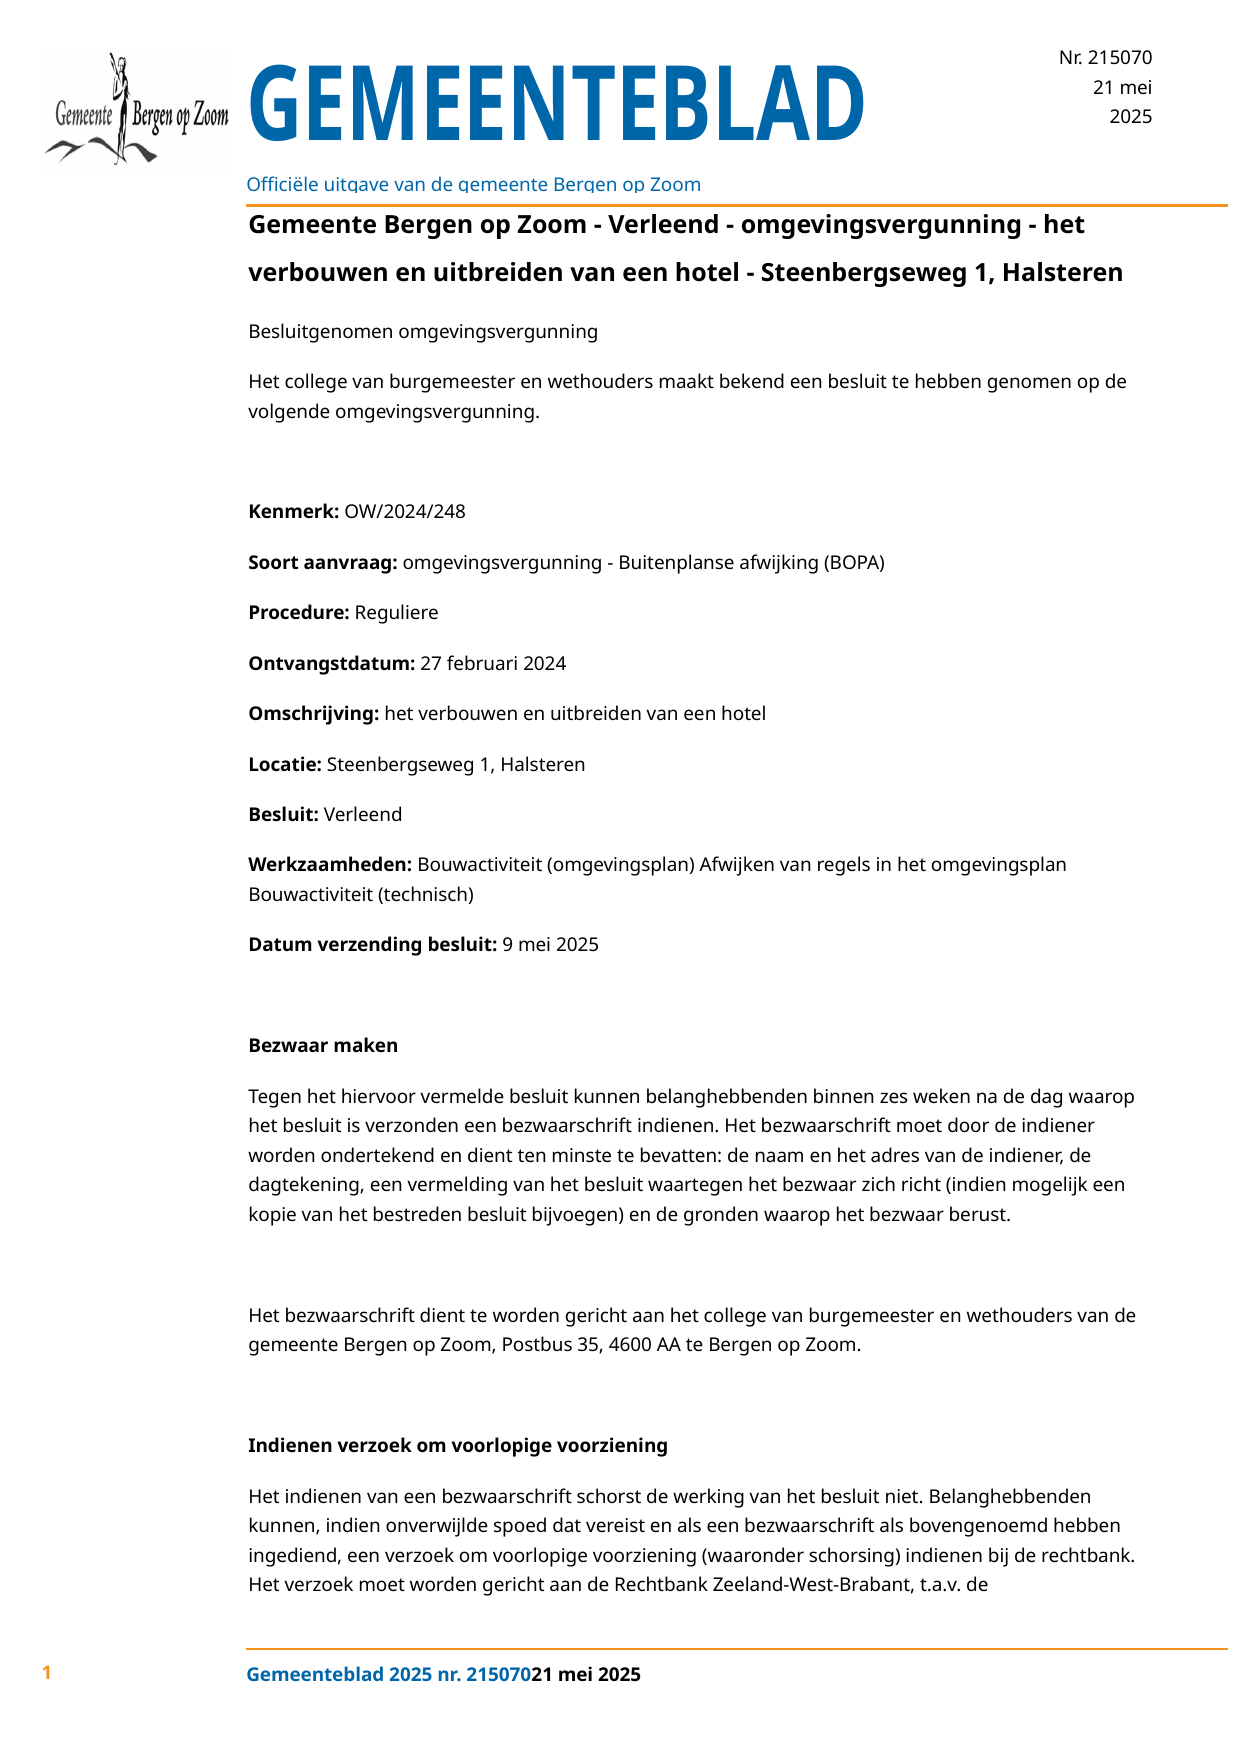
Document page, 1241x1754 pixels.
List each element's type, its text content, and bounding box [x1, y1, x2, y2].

text Ontvangstdatum: 27 februari 2024 [248, 650, 1152, 676]
text Datum verzending besluit: 9 mei 2025 [248, 932, 1152, 957]
text Besluit: Verleend [248, 801, 1152, 827]
text Indienen verzoek om voorlopige voorziening [248, 1432, 1152, 1458]
text Kenmerk: OW/2024/248 [248, 499, 1152, 524]
text Omschrijving: het verbouwen en uitbreiden van een hotel [248, 700, 1152, 726]
text Besluitgenomen omgevingsvergunning [248, 318, 1152, 344]
text Het indienen van een bezwaarschrift schorst de werking van het besluit niet. Belanghebbenden kunnen, indien onverwijlde spoed dat vereist en als een bezwaarschrift als bovengenoemd hebben ingediend, een verzoek om voorlopige voorziening (waaronder schorsing) indienen bij de rechtbank. Het verzoek moet worden gericht aan de Rechtbank Zeeland-West-Brabant, t.a.v. de [248, 1483, 1152, 1597]
text Soort aanvraag: omgevingsvergunning - Buitenplanse afwijking (BOPA) [248, 549, 1152, 575]
text Tegen het hiervoor vermelde besluit kunnen belanghebbenden binnen zes weken na de dag waarop het besluit is verzonden een bezwaarschrift indienen. Het bezwaarschrift moet door de indiener worden ondertekend en dient ten minste te bevatten: de naam en het adres van de indiener, de dagtekening, een vermelding van het besluit waartegen het bezwaar zich richt (indien mogelijk een kopie van het bestreden besluit bijvoegen) en de gronden waarop het bezwaar berust. [248, 1083, 1152, 1227]
text Bezwaar maken [248, 1032, 1152, 1058]
text Het college van burgemeester en wethouders maakt bekend een besluit te hebben genomen op de volgende omgevingsvergunning. [248, 368, 1152, 424]
text Gemeente Bergen op Zoom - Verleend - omgevingsvergunning - het verbouwen en uitbreiden van een hotel - Steenbergseweg 1, Halsteren [248, 207, 1152, 288]
text Procedure: Reguliere [248, 599, 1152, 625]
picture [41, 47, 231, 172]
text Werkzaamheden: Bouwactiviteit (omgevingsplan) Afwijken van regels in het omgevingsplan Bouwactiviteit (technisch) [248, 852, 1152, 907]
text Locatie: Steenbergseweg 1, Halsteren [248, 751, 1152, 777]
text Het bezwaarschrift dient te worden gericht aan het college van burgemeester en wethouders van de gemeente Bergen op Zoom, Postbus 35, 4600 AA te Bergen op Zoom. [248, 1302, 1152, 1357]
